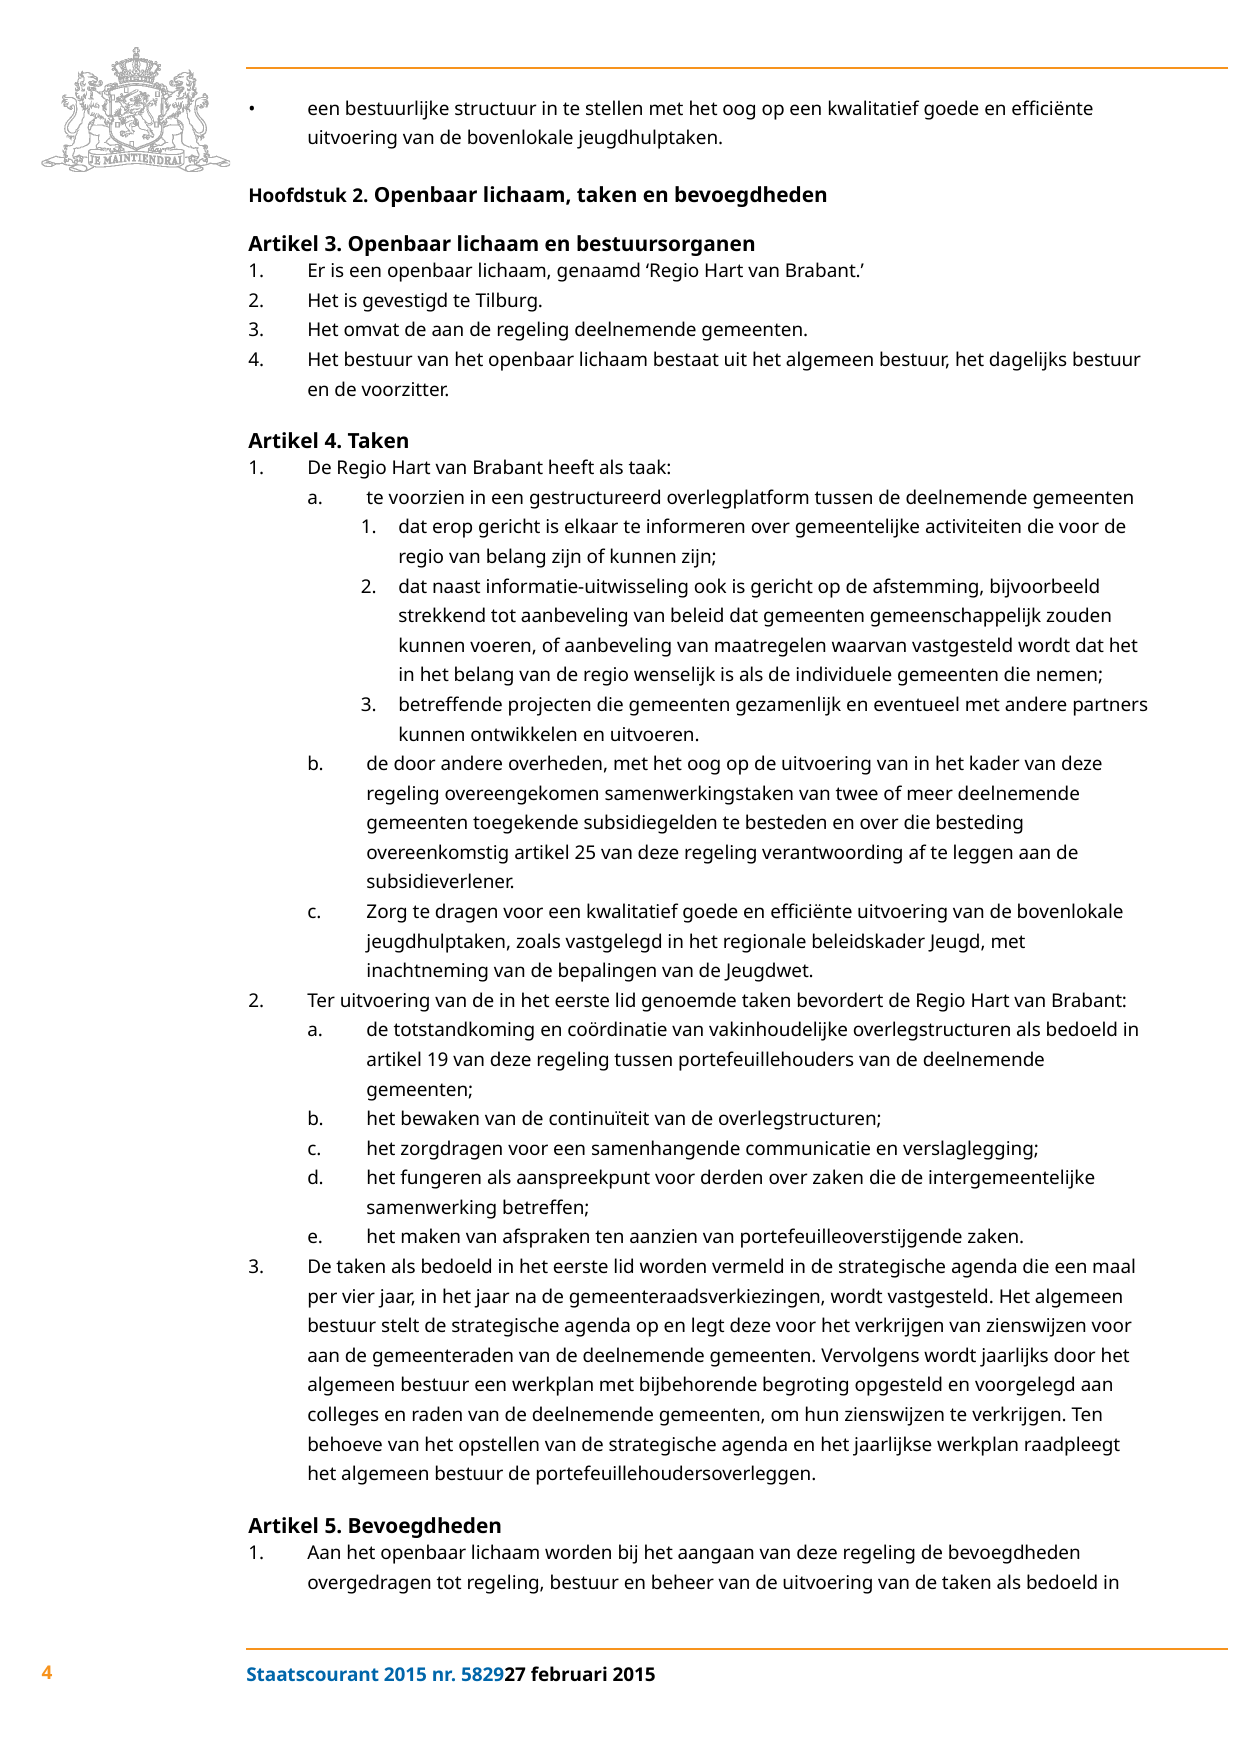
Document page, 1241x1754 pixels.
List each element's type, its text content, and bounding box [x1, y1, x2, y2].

list Zorg te dragen voor een kwalitatief goede en efficiënte uitvoering van de bovenlokale jeugdhulptaken, zoals vastgelegd in het regionale beleidskader Jeugd, met inachtneming van de bepalingen van de Jeugdwet. [307, 898, 1152, 983]
text Artikel 3. Openbaar lichaam en bestuursorganen [248, 229, 1152, 257]
list de totstandkoming en coördinatie van vakinhoudelijke overlegstructuren als bedoeld in artikel 19 van deze regeling tussen portefeuillehouders van de deelnemende gemeenten; [307, 1017, 1152, 1102]
list Er is een openbaar lichaam, genaamd ‘Regio Hart van Brabant.’ [248, 257, 1152, 283]
list Ter uitvoering van de in het eerste lid genoemde taken bevordert de Regio Hart van Brabant: [248, 987, 1152, 1013]
list het maken van afspraken ten aanzien van portefeuilleoverstijgende zaken. [307, 1224, 1152, 1249]
text Artikel 5. Bevoegdheden [248, 1511, 1152, 1539]
list De taken als bedoeld in het eerste lid worden vermeld in de strategische agenda die een maal per vier jaar, in het jaar na de gemeenteraadsverkiezingen, wordt vastgesteld. Het algemeen bestuur stelt de strategische agenda op en legt deze voor het verkrijgen van zienswijzen voor aan de gemeenteraden van de deelnemende gemeenten. Vervolgens wordt jaarlijks door het algemeen bestuur een werkplan met bijbehorende begroting opgesteld en voorgelegd aan colleges en raden van de deelnemende gemeenten, om hun zienswijzen te verkrijgen. Ten behoeve van het opstellen van de strategische agenda en het jaarlijkse werkplan raadpleegt het algemeen bestuur de portefeuillehoudersoverleggen. [248, 1253, 1152, 1486]
list de door andere overheden, met het oog op de uitvoering van in het kader van deze regeling overeengekomen samenwerkingstaken van twee of meer deelnemende gemeenten toegekende subsidiegelden te besteden en over die besteding overeenkomstig artikel 25 van deze regeling verantwoording af te leggen aan de subsidieverlener. [307, 750, 1152, 894]
list het zorgdragen voor een samenhangende communicatie en verslaglegging; [307, 1135, 1152, 1161]
text Artikel 4. Taken [248, 426, 1152, 454]
list De Regio Hart van Brabant heeft als taak: [248, 454, 1152, 480]
list het bewaken van de continuïteit van de overlegstructuren; [307, 1105, 1152, 1131]
list een bestuurlijke structuur in te stellen met het oog op een kwalitatief goede en efficiënte uitvoering van de bovenlokale jeugdhulptaken. [248, 95, 1152, 150]
text Hoofdstuk 2. Openbaar lichaam, taken en bevoegdheden [248, 180, 1152, 208]
list Het is gevestigd te Tilburg. [248, 287, 1152, 313]
list Het bestuur van het openbaar lichaam bestaat uit het algemeen bestuur, het dagelijks bestuur en de voorzitter. [248, 346, 1152, 401]
list betreffende projecten die gemeenten gezamenlijk en eventueel met andere partners kunnen ontwikkelen en uitvoeren. [361, 691, 1152, 747]
list te voorzien in een gestructureerd overlegplatform tussen de deelnemende gemeenten [307, 484, 1152, 510]
list het fungeren als aanspreekpunt voor derden over zaken die de intergemeentelijke samenwerking betreffen; [307, 1164, 1152, 1220]
picture [41, 47, 231, 172]
list dat erop gericht is elkaar te informeren over gemeentelijke activiteiten die voor de regio van belang zijn of kunnen zijn; [361, 514, 1152, 569]
list Het omvat de aan de regeling deelnemende gemeenten. [248, 317, 1152, 342]
list dat naast informatie-uitwisseling ook is gericht op de afstemming, bijvoorbeeld strekkend tot aanbeveling van beleid dat gemeenten gemeenschappelijk zouden kunnen voeren, of aanbeveling van maatregelen waarvan vastgesteld wordt dat het in het belang van de regio wenselijk is als de individuele gemeenten die nemen; [361, 573, 1152, 687]
list Aan het openbaar lichaam worden bij het aangaan van deze regeling de bevoegdheden overgedragen tot regeling, bestuur en beheer van de uitvoering van de taken als bedoeld in [248, 1539, 1152, 1594]
